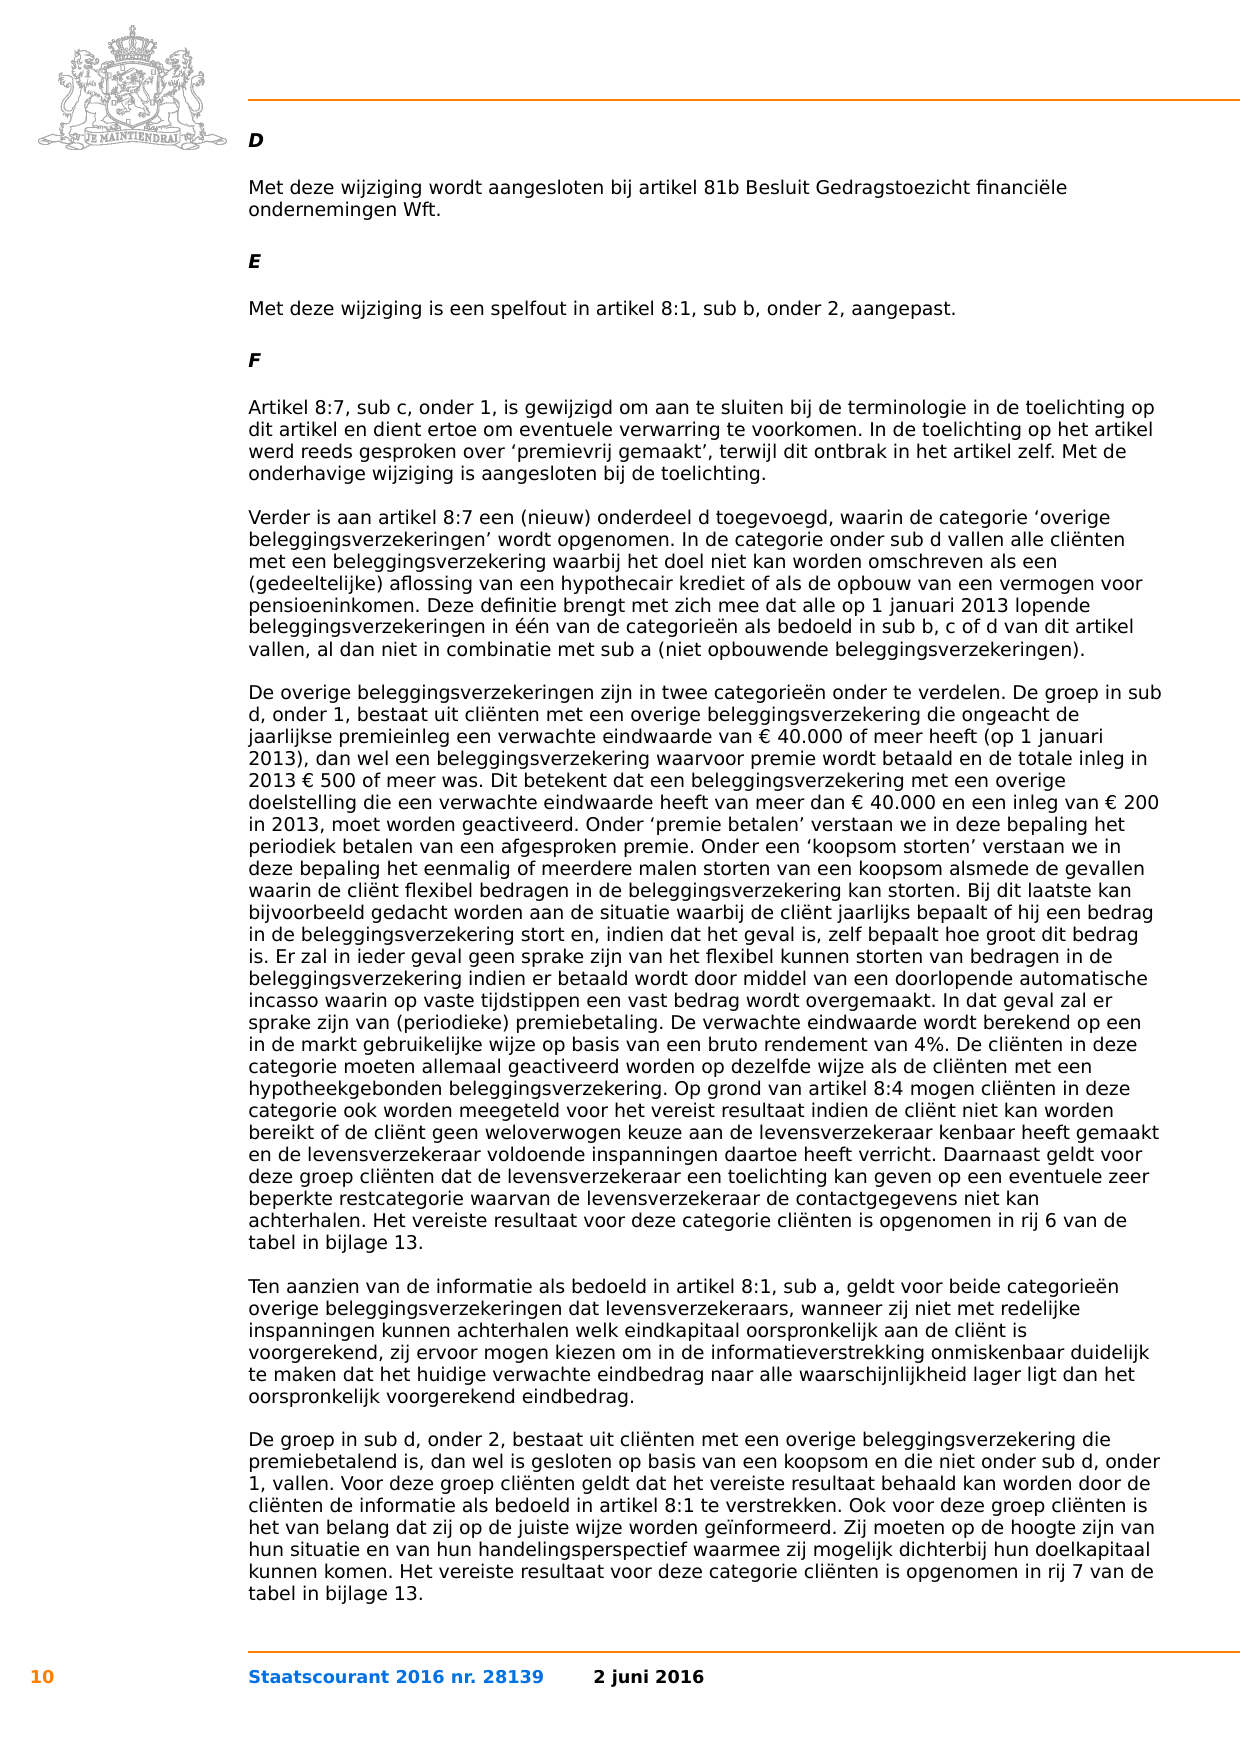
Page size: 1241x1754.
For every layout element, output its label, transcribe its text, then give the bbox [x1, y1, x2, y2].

text De groep in sub d, onder 2, bestaat uit cliënten met een overige beleggingsverzekering die premiebetalend is, dan wel is gesloten op basis van een koopsom en die niet onder sub d, onder 1, vallen. Voor deze groep cliënten geldt dat het vereiste resultaat behaald kan worden door de cliënten de informatie als bedoeld in artikel 8:1 te verstrekken. Ook voor deze groep cliënten is het van belang dat zij op de juiste wijze worden geïnformeerd. Zij moeten op de hoogte zijn van hun situatie en van hun handelingsperspectief waarmee zij mogelijk dichterbij hun doelkapitaal kunnen komen. Het vereiste resultaat voor deze categorie cliënten is opgenomen in rij 7 van de tabel in bijlage 13. [248, 1429, 1163, 1605]
subtitle E [248, 251, 1163, 273]
picture [38, 25, 227, 150]
text Artikel 8:7, sub c, onder 1, is gewijzigd om aan te sluiten bij de terminologie in de toelichting op dit artikel en dient ertoe om eventuele verwarring te voorkomen. In de toelichting op het artikel werd reeds gesproken over ‘premievrij gemaakt’, terwijl dit ontbrak in het artikel zelf. Met de onderhavige wijziging is aangesloten bij de toelichting. [248, 397, 1163, 485]
text Verder is aan artikel 8:7 een (nieuw) onderdeel d toegevoegd, waarin de categorie ‘overige beleggingsverzekeringen’ wordt opgenomen. In de categorie onder sub d vallen alle cliënten met een beleggingsverzekering waarbij het doel niet kan worden omschreven als een (gedeeltelijke) aflossing van een hypothecair krediet of als de opbouw van een vermogen voor pensioeninkomen. Deze definitie brengt met zich mee dat alle op 1 januari 2013 lopende beleggingsverzekeringen in één van de categorieën als bedoeld in sub b, c of d van dit artikel vallen, al dan niet in combinatie met sub a (niet opbouwende beleggingsverzekeringen). [248, 507, 1163, 660]
subtitle D [248, 130, 1163, 152]
text Ten aanzien van de informatie als bedoeld in artikel 8:1, sub a, geldt voor beide categorieën overige beleggingsverzekeringen dat levensverzekeraars, wanneer zij niet met redelijke inspanningen kunnen achterhalen welk eindkapitaal oorspronkelijk aan de cliënt is voorgerekend, zij ervoor mogen kiezen om in de informatieverstrekking onmiskenbaar duidelijk te maken dat het huidige verwachte eindbedrag naar alle waarschijnlijkheid lager ligt dan het oorspronkelijk voorgerekend eindbedrag. [248, 1276, 1163, 1407]
text Met deze wijziging wordt aangesloten bij artikel 81b Besluit Gedragstoezicht financiële ondernemingen Wft. [248, 177, 1163, 221]
text Met deze wijziging is een spelfout in artikel 8:1, sub b, onder 2, aangepast. [248, 298, 1163, 320]
text De overige beleggingsverzekeringen zijn in twee categorieën onder te verdelen. De groep in sub d, onder 1, bestaat uit cliënten met een overige beleggingsverzekering die ongeacht de jaarlijkse premieinleg een verwachte eindwaarde van € 40.000 of meer heeft (op 1 januari 2013), dan wel een beleggingsverzekering waarvoor premie wordt betaald en de totale inleg in 2013 € 500 of meer was. Dit betekent dat een beleggingsverzekering met een overige doelstelling die een verwachte eindwaarde heeft van meer dan € 40.000 en een inleg van € 200 in 2013, moet worden geactiveerd. Onder ‘premie betalen’ verstaan we in deze bepaling het periodiek betalen van een afgesproken premie. Onder een ‘koopsom storten’ verstaan we in deze bepaling het eenmalig of meerdere malen storten van een koopsom alsmede de gevallen waarin de cliënt flexibel bedragen in de beleggingsverzekering kan storten. Bij dit laatste kan bijvoorbeeld gedacht worden aan de situatie waarbij de cliënt jaarlijks bepaalt of hij een bedrag in de beleggingsverzekering stort en, indien dat het geval is, zelf bepaalt hoe groot dit bedrag is. Er zal in ieder geval geen sprake zijn van het flexibel kunnen storten van bedragen in de beleggingsverzekering indien er betaald wordt door middel van een doorlopende automatische incasso waarin op vaste tijdstippen een vast bedrag wordt overgemaakt. In dat geval zal er sprake zijn van (periodieke) premiebetaling. De verwachte eindwaarde wordt berekend op een in de markt gebruikelijke wijze op basis van een bruto rendement van 4%. De cliënten in deze categorie moeten allemaal geactiveerd worden op dezelfde wijze als de cliënten met een hypotheekgebonden beleggingsverzekering. Op grond van artikel 8:4 mogen cliënten in deze categorie ook worden meegeteld voor het vereist resultaat indien de cliënt niet kan worden bereikt of de cliënt geen weloverwogen keuze aan de levensverzekeraar kenbaar heeft gemaakt en de levensverzekeraar voldoende inspanningen daartoe heeft verricht. Daarnaast geldt voor deze groep cliënten dat de levensverzekeraar een toelichting kan geven op een eventuele zeer beperkte restcategorie waarvan de levensverzekeraar de contactgegevens niet kan achterhalen. Het vereiste resultaat voor deze categorie cliënten is opgenomen in rij 6 van de tabel in bijlage 13. [248, 682, 1163, 1254]
subtitle F [248, 350, 1163, 372]
